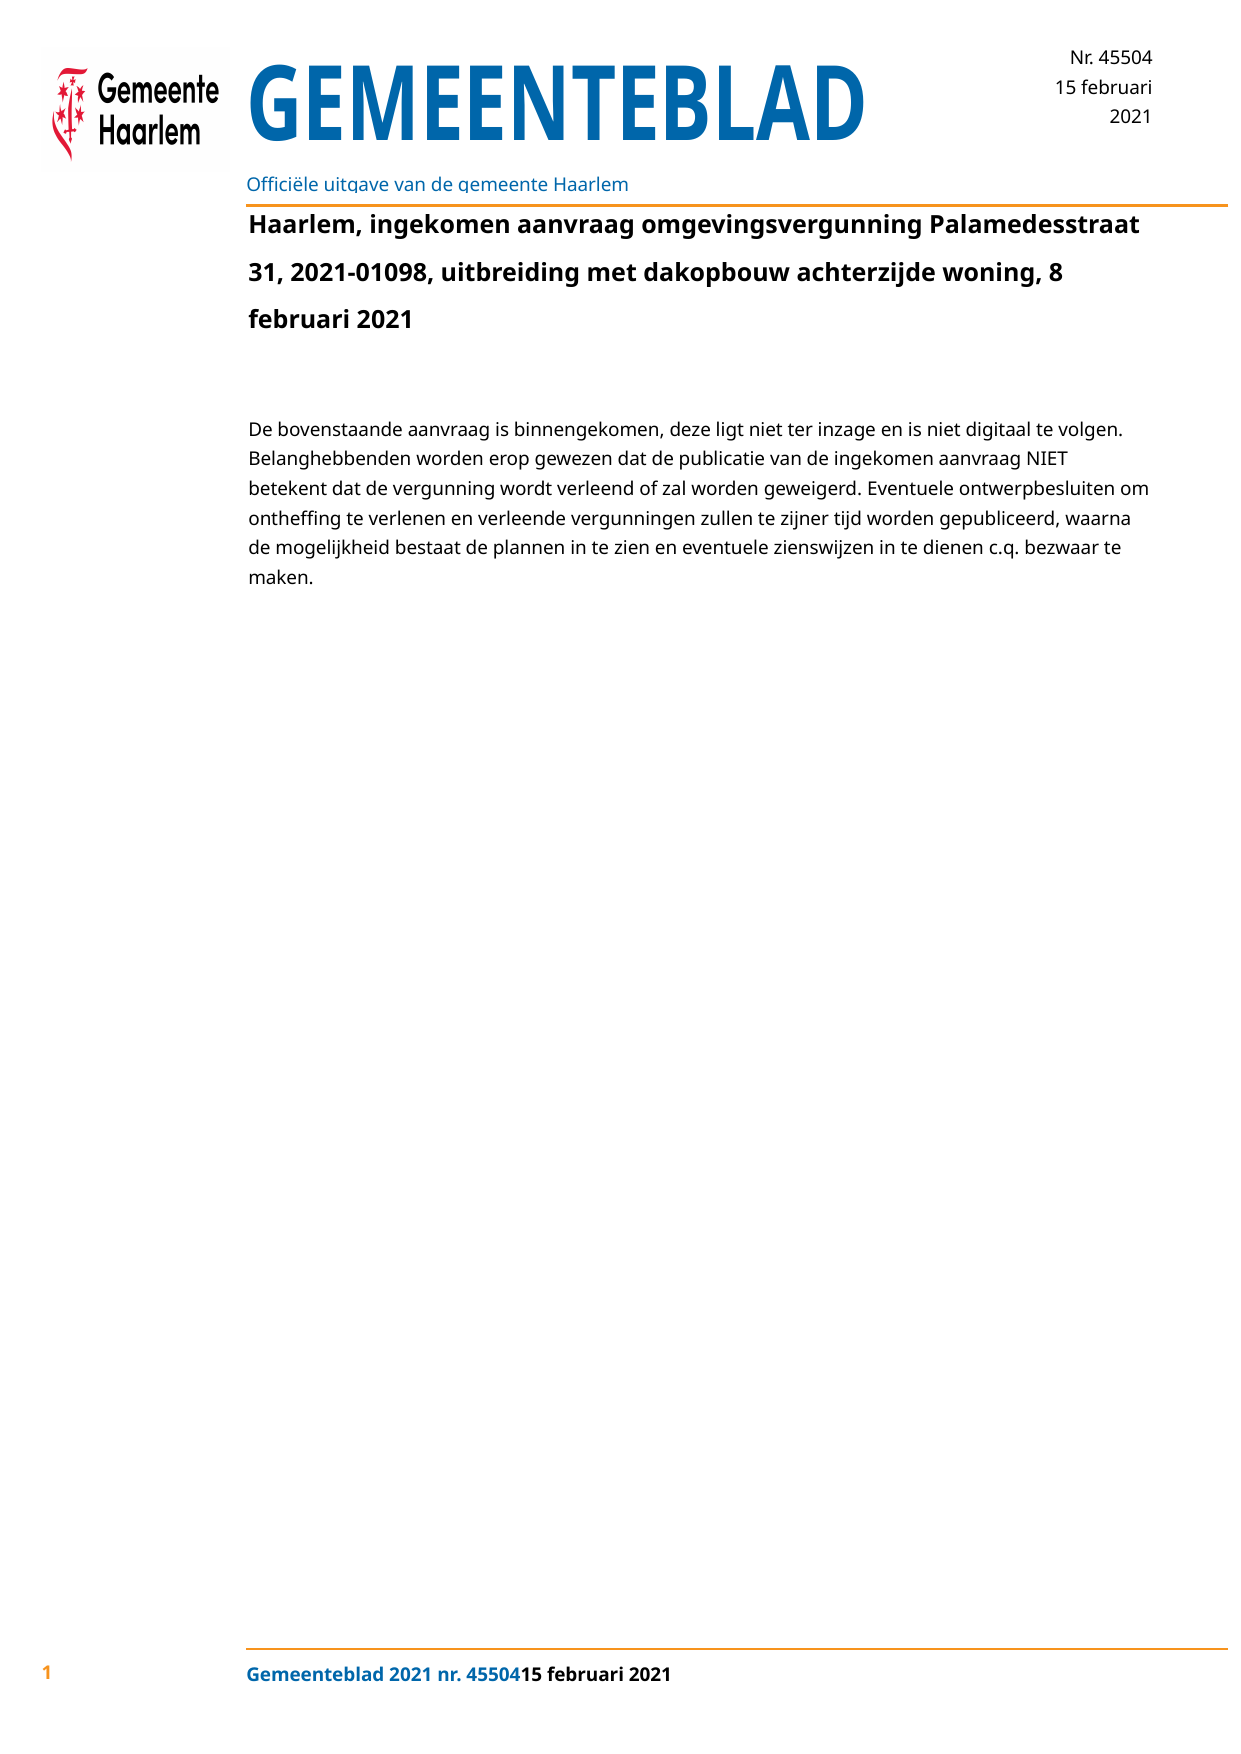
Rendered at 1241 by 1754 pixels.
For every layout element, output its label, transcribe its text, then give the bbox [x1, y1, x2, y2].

picture [41, 47, 231, 172]
text Haarlem, ingekomen aanvraag omgevingsvergunning Palamedesstraat 31, 2021-01098, uitbreiding met dakopbouw achterzijde woning, 8 februari 2021 [248, 207, 1152, 336]
text De bovenstaande aanvraag is binnengekomen, deze ligt niet ter inzage en is niet digitaal te volgen. Belanghebbenden worden erop gewezen dat de publicatie van de ingekomen aanvraag NIET betekent dat de vergunning wordt verleend of zal worden geweigerd. Eventuele ontwerpbesluiten om ontheffing te verlenen en verleende vergunningen zullen te zijner tijd worden gepubliceerd, waarna de mogelijkheid bestaat de plannen in te zien en eventuele zienswijzen in te dienen c.q. bezwaar te maken. [248, 416, 1152, 589]
